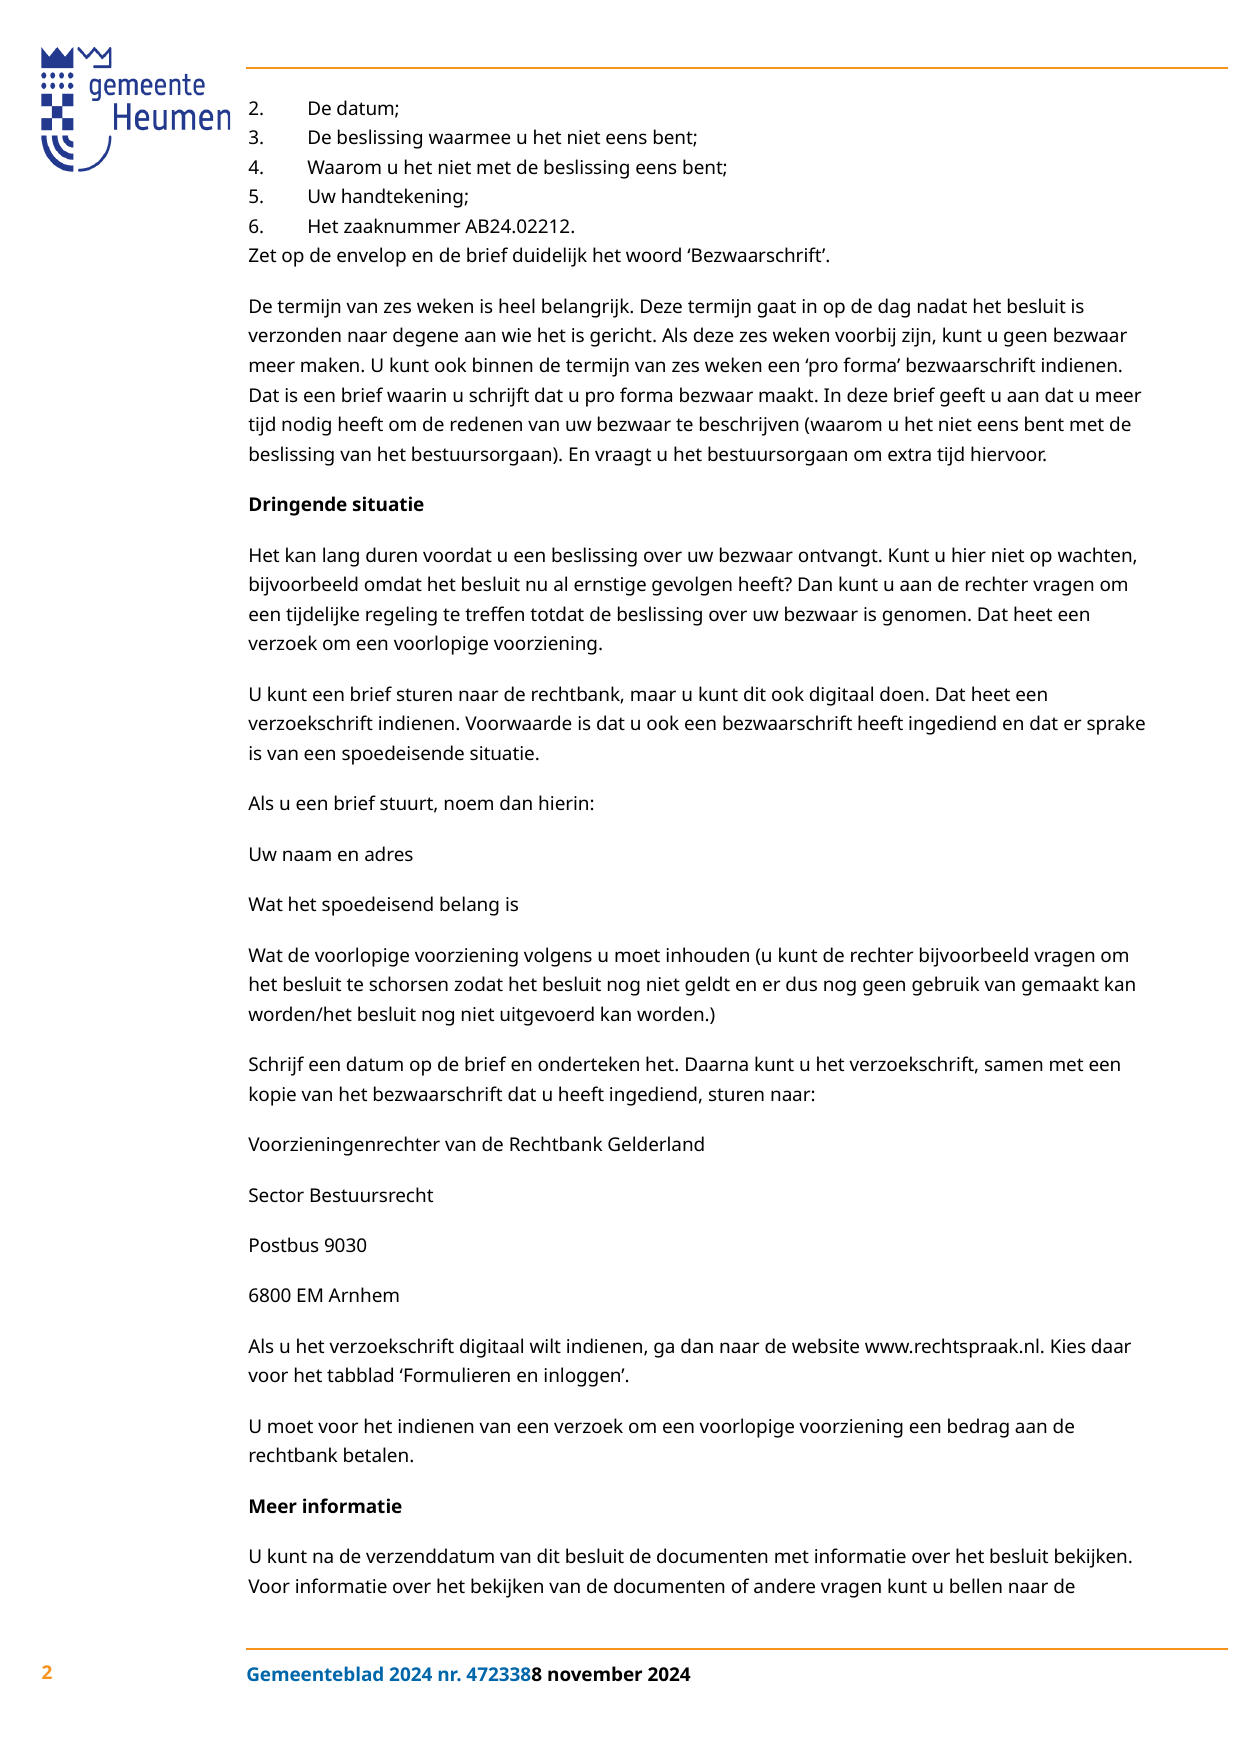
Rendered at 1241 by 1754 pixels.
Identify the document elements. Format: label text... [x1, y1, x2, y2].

text Sector Bestuursrecht [248, 1182, 1152, 1208]
text Dringende situatie [248, 491, 1152, 517]
text Zet op de envelop en de brief duidelijk het woord ‘Bezwaarschrift’. [248, 243, 1152, 268]
list Uw handtekening; [248, 183, 1152, 209]
text Voorzieningenrechter van de Rechtbank Gelderland [248, 1131, 1152, 1157]
text Postbus 9030 [248, 1232, 1152, 1258]
text Als u een brief stuurt, noem dan hierin: [248, 791, 1152, 816]
text U kunt een brief sturen naar de rechtbank, maar u kunt dit ook digitaal doen. Dat heet een verzoekschrift indienen. Voorwaarde is dat u ook een bezwaarschrift heeft ingediend en dat er sprake is van een spoedeisende situatie. [248, 681, 1152, 766]
text Wat het spoedeisend belang is [248, 891, 1152, 917]
text Als u het verzoekschrift digitaal wilt indienen, ga dan naar de website www.rechtspraak.nl. Kies daar voor het tabblad ‘Formulieren en inloggen’. [248, 1333, 1152, 1388]
text Het kan lang duren voordat u een beslissing over uw bezwaar ontvangt. Kunt u hier niet op wachten, bijvoorbeeld omdat het besluit nu al ernstige gevolgen heeft? Dan kunt u aan de rechter vragen om een tijdelijke regeling te treffen totdat de beslissing over uw bezwaar is genomen. Dat heet een verzoek om een voorlopige voorziening. [248, 542, 1152, 656]
text U kunt na de verzenddatum van dit besluit de documenten met informatie over het besluit bekijken. Voor informatie over het bekijken van de documenten of andere vragen kunt u bellen naar de [248, 1543, 1152, 1599]
text 6800 EM Arnhem [248, 1283, 1152, 1308]
list Het zaaknummer AB24.02212. [248, 213, 1152, 239]
text Uw naam en adres [248, 841, 1152, 867]
list Waarom u het niet met de beslissing eens bent; [248, 154, 1152, 180]
text U moet voor het indienen van een verzoek om een voorlopige voorziening een bedrag aan de rechtbank betalen. [248, 1413, 1152, 1468]
list De datum; [248, 95, 1152, 121]
text De termijn van zes weken is heel belangrijk. Deze termijn gaat in op de dag nadat het besluit is verzonden naar degene aan wie het is gericht. Als deze zes weken voorbij zijn, kunt u geen bezwaar meer maken. U kunt ook binnen de termijn van zes weken een ‘pro forma’ bezwaarschrift indienen. Dat is een brief waarin u schrijft dat u pro forma bezwaar maakt. In deze brief geeft u aan dat u meer tijd nodig heeft om de redenen van uw bezwaar te beschrijven (waarom u het niet eens bent met de beslissing van het bestuursorgaan). En vraagt u het bestuursorgaan om extra tijd hiervoor. [248, 293, 1152, 467]
text Meer informatie [248, 1493, 1152, 1519]
list De beslissing waarmee u het niet eens bent; [248, 124, 1152, 150]
text Wat de voorlopige voorziening volgens u moet inhouden (u kunt de rechter bijvoorbeeld vragen om het besluit te schorsen zodat het besluit nog niet geldt en er dus nog geen gebruik van gemaakt kan worden/het besluit nog niet uitgevoerd kan worden.) [248, 942, 1152, 1027]
text Schrijf een datum op de brief en onderteken het. Daarna kunt u het verzoekschrift, samen met een kopie van het bezwaarschrift dat u heeft ingediend, sturen naar: [248, 1051, 1152, 1107]
picture [41, 47, 231, 172]
